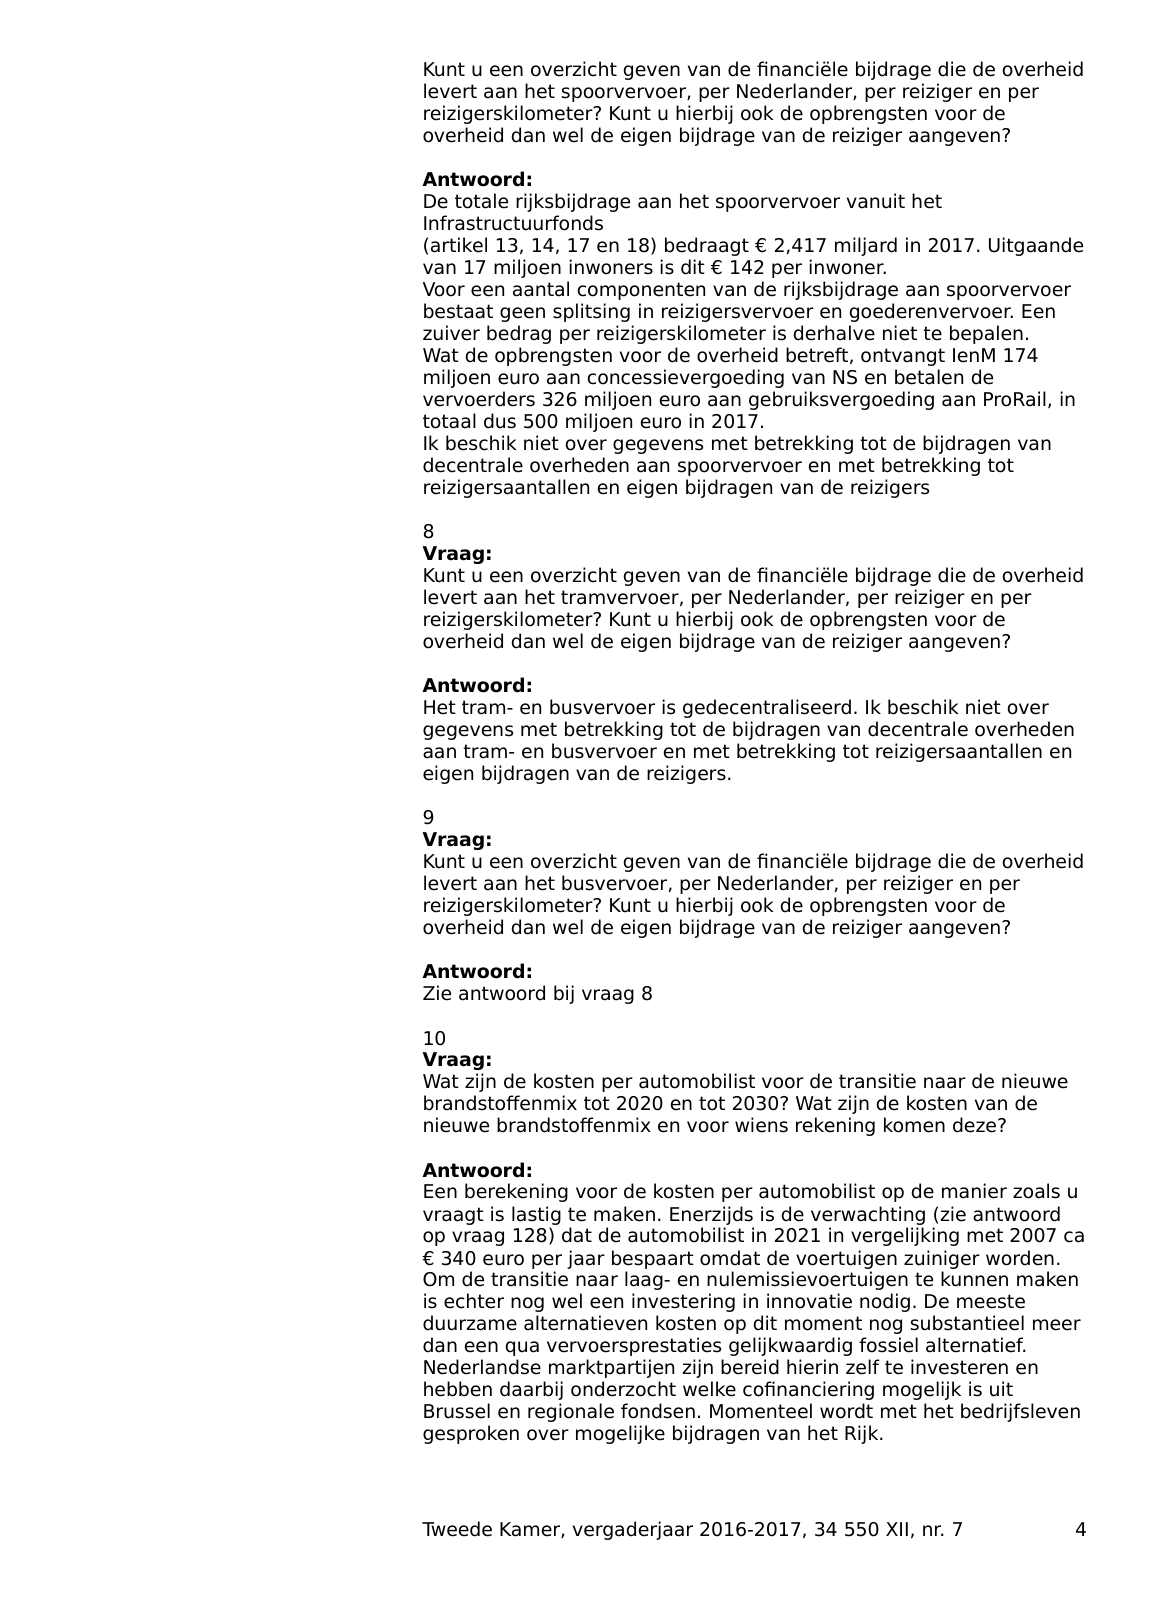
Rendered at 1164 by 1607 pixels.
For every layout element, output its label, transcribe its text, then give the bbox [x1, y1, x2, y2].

text (artikel 13, 14, 17 en 18) bedraagt € 2,417 miljard in 2017. Uitgaande van 17 miljoen inwoners is dit € 142 per inwoner. [422, 235, 1087, 279]
text Het tram- en busvervoer is gedecentraliseerd. Ik beschik niet over gegevens met betrekking tot de bijdragen van decentrale overheden aan tram- en busvervoer en met betrekking tot reizigersaantallen en eigen bijdragen van de reizigers. [422, 697, 1087, 785]
text Voor een aantal componenten van de rijksbijdrage aan spoorvervoer bestaat geen splitsing in reizigersvervoer en goederenvervoer. Een zuiver bedrag per reizigerskilometer is derhalve niet te bepalen. [422, 279, 1087, 345]
text Wat de opbrengsten voor de overheid betreft, ontvangt IenM 174 miljoen euro aan concessievergoeding van NS en betalen de vervoerders 326 miljoen euro aan gebruiksvergoeding aan ProRail, in totaal dus 500 miljoen euro in 2017. [422, 345, 1087, 433]
text Ik beschik niet over gegevens met betrekking tot de bijdragen van decentrale overheden aan spoorvervoer en met betrekking tot reizigersaantallen en eigen bijdragen van de reizigers [422, 433, 1087, 499]
text 9 [422, 807, 1087, 829]
text Vraag: [422, 829, 1087, 851]
text Vraag: [422, 1049, 1087, 1071]
text Antwoord: [422, 675, 1087, 697]
text 10 [422, 1027, 1087, 1049]
text Wat zijn de kosten per automobilist voor de transitie naar de nieuwe brandstoffenmix tot 2020 en tot 2030? Wat zijn de kosten van de nieuwe brandstoffenmix en voor wiens rekening komen deze? [422, 1071, 1087, 1137]
text Antwoord: [422, 961, 1087, 983]
text Kunt u een overzicht geven van de financiële bijdrage die de overheid levert aan het tramvervoer, per Nederlander, per reiziger en per reizigerskilometer? Kunt u hierbij ook de opbrengsten voor de overheid dan wel de eigen bijdrage van de reiziger aangeven? [422, 565, 1087, 653]
text Zie antwoord bij vraag 8 [422, 983, 1087, 1005]
text Vraag: [422, 543, 1087, 565]
text Antwoord: [422, 1159, 1087, 1181]
text Kunt u een overzicht geven van de financiële bijdrage die de overheid levert aan het busvervoer, per Nederlander, per reiziger en per reizigerskilometer? Kunt u hierbij ook de opbrengsten voor de overheid dan wel de eigen bijdrage van de reiziger aangeven? [422, 851, 1087, 939]
text De totale rijksbijdrage aan het spoorvervoer vanuit het Infrastructuurfonds [422, 191, 1087, 235]
text 8 [422, 521, 1087, 543]
text Kunt u een overzicht geven van de financiële bijdrage die de overheid levert aan het spoorvervoer, per Nederlander, per reiziger en per reizigerskilometer? Kunt u hierbij ook de opbrengsten voor de overheid dan wel de eigen bijdrage van de reiziger aangeven? [422, 59, 1087, 147]
text Een berekening voor de kosten per automobilist op de manier zoals u vraagt is lastig te maken. Enerzijds is de verwachting (zie antwoord op vraag 128) dat de automobilist in 2021 in vergelijking met 2007 ca € 340 euro per jaar bespaart omdat de voertuigen zuiniger worden. Om de transitie naar laag- en nulemissievoertuigen te kunnen maken is echter nog wel een investering in innovatie nodig. De meeste duurzame alternatieven kosten op dit moment nog substantieel meer dan een qua vervoersprestaties gelijkwaardig fossiel alternatief. Nederlandse marktpartijen zijn bereid hierin zelf te investeren en hebben daarbij onderzocht welke cofinanciering mogelijk is uit Brussel en regionale fondsen. Momenteel wordt met het bedrijfsleven gesproken over mogelijke bijdragen van het Rijk. [422, 1181, 1087, 1445]
text Antwoord: [422, 169, 1087, 191]
